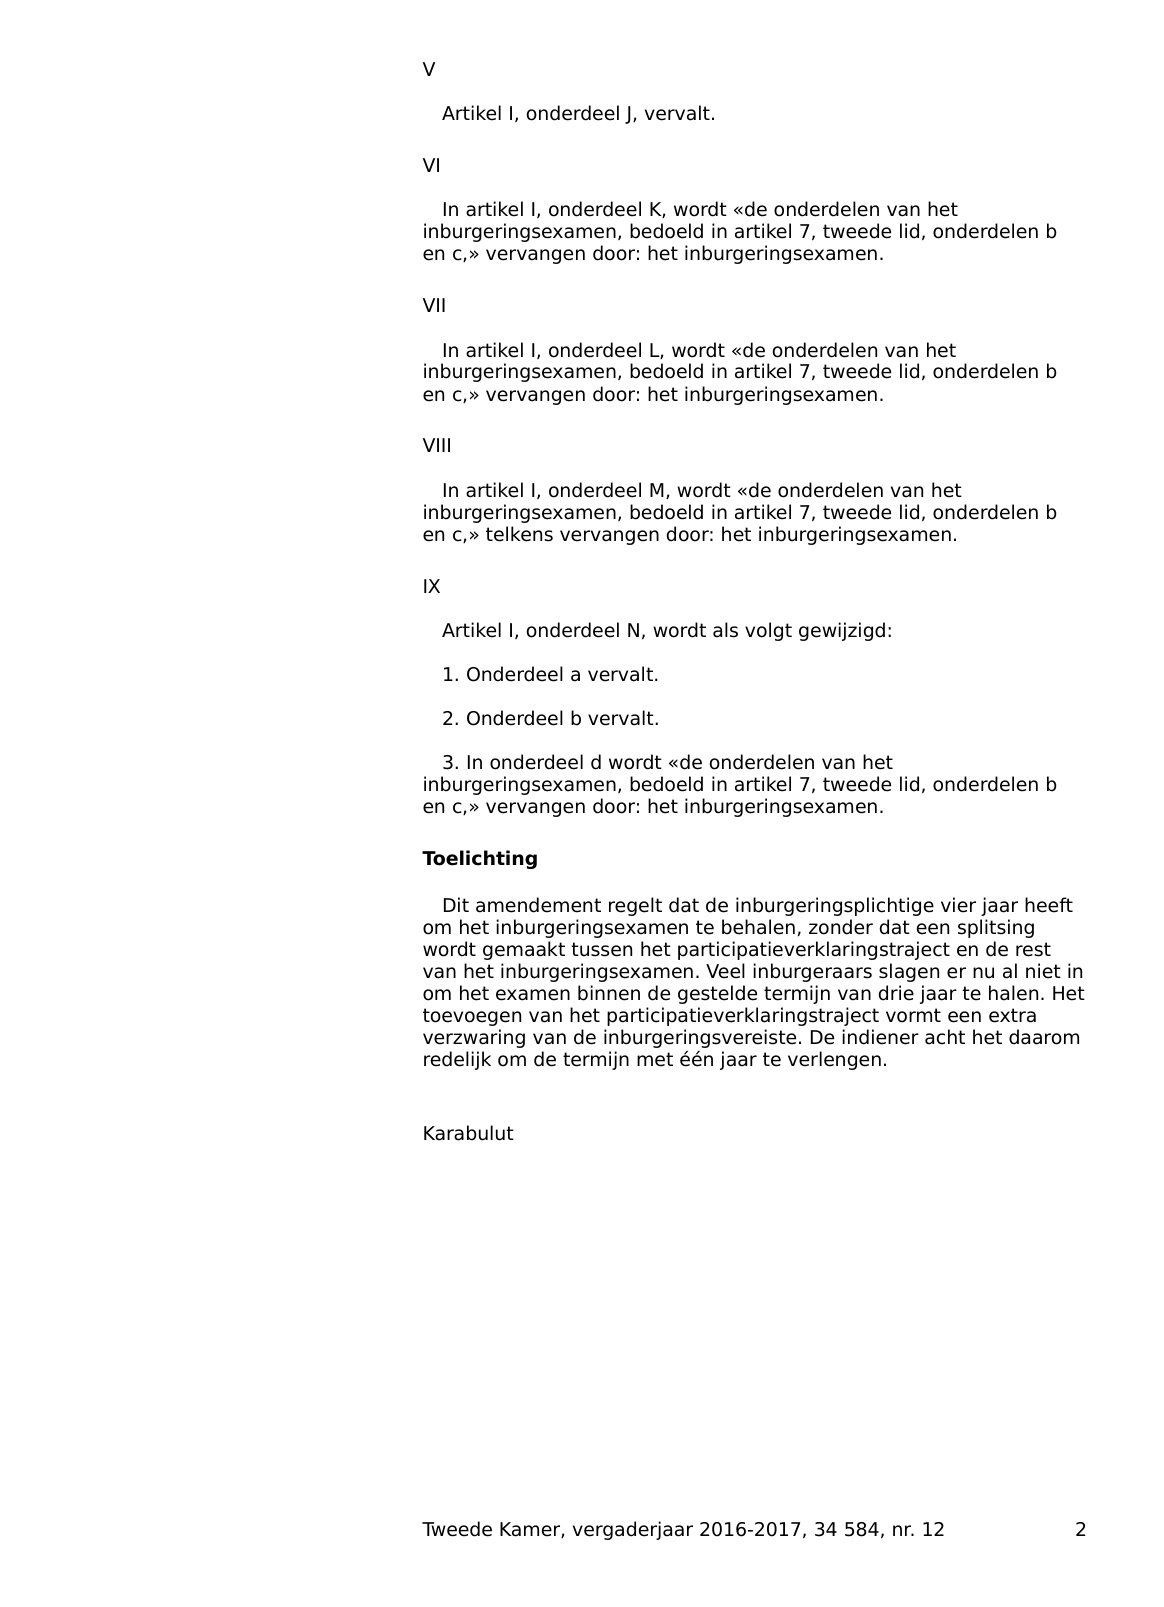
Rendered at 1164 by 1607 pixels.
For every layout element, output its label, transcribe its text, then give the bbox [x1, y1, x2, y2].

text 1. Onderdeel a vervalt. [422, 664, 1087, 686]
subtitle V [422, 59, 1087, 81]
text 2. Onderdeel b vervalt. [422, 708, 1087, 730]
subtitle VII [422, 295, 1087, 317]
subtitle VIII [422, 435, 1087, 457]
text Karabulut [422, 1101, 1087, 1145]
text In artikel I, onderdeel L, wordt «de onderdelen van het inburgeringsexamen, bedoeld in artikel 7, tweede lid, onderdelen b en c,» vervangen door: het inburgeringsexamen. [422, 339, 1087, 405]
text In artikel I, onderdeel K, wordt «de onderdelen van het inburgeringsexamen, bedoeld in artikel 7, tweede lid, onderdelen b en c,» vervangen door: het inburgeringsexamen. [422, 199, 1087, 265]
subtitle VI [422, 155, 1087, 177]
text Dit amendement regelt dat de inburgeringsplichtige vier jaar heeft om het inburgeringsexamen te behalen, zonder dat een splitsing wordt gemaakt tussen het participatieverklaringstraject en de rest van het inburgeringsexamen. Veel inburgeraars slagen er nu al niet in om het examen binnen de gestelde termijn van drie jaar te halen. Het toevoegen van het participatieverklaringstraject vormt een extra verzwaring van de inburgeringsvereiste. De indiener acht het daarom redelijk om de termijn met één jaar te verlengen. [422, 895, 1087, 1071]
text In artikel I, onderdeel M, wordt «de onderdelen van het inburgeringsexamen, bedoeld in artikel 7, tweede lid, onderdelen b en c,» telkens vervangen door: het inburgeringsexamen. [422, 479, 1087, 546]
subtitle IX [422, 576, 1087, 597]
text Artikel I, onderdeel J, vervalt. [422, 103, 1087, 125]
text Artikel I, onderdeel N, wordt als volgt gewijzigd: [422, 620, 1087, 642]
text 3. In onderdeel d wordt «de onderdelen van het inburgeringsexamen, bedoeld in artikel 7, tweede lid, onderdelen b en c,» vervangen door: het inburgeringsexamen. [422, 752, 1087, 818]
subtitle Toelichting [422, 848, 1087, 870]
